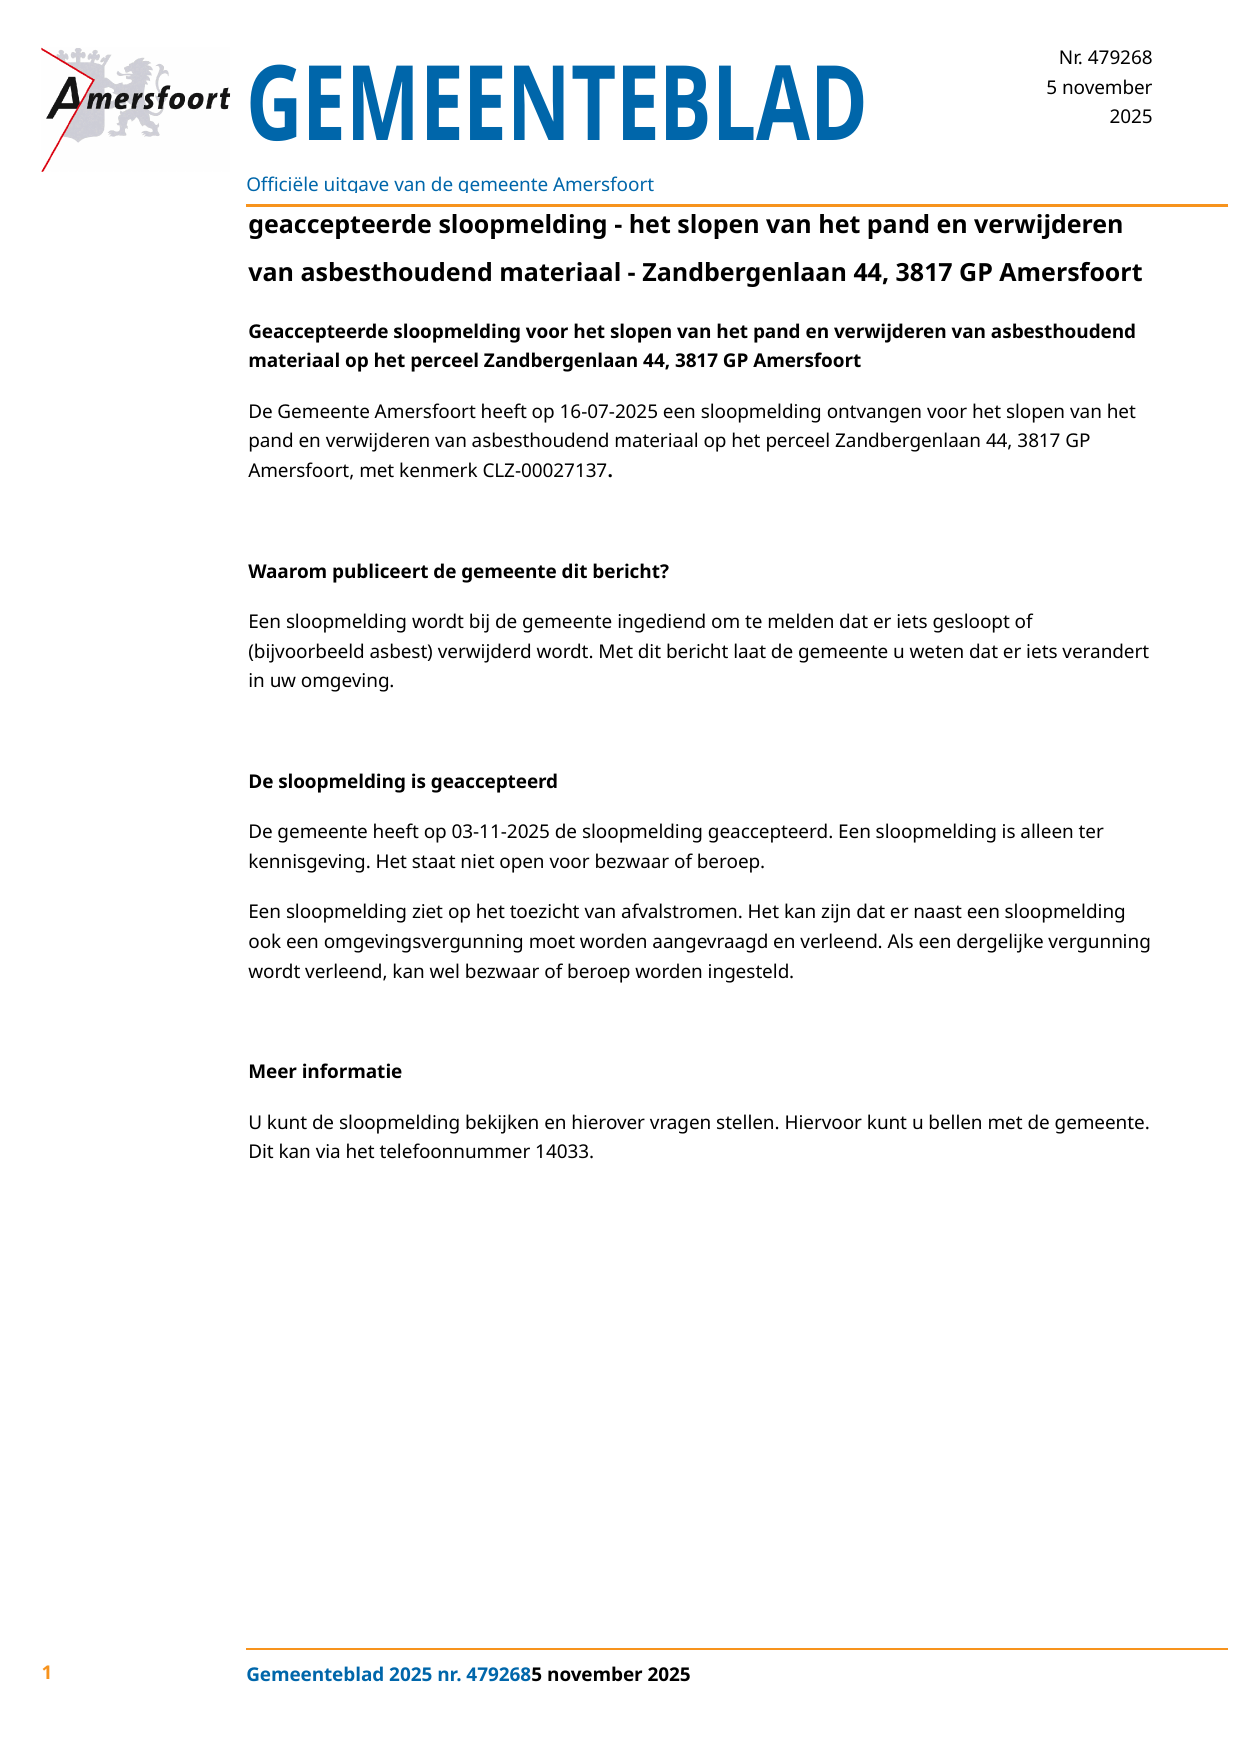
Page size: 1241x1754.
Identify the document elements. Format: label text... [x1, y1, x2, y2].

text De gemeente heeft op 03-11-2025 de sloopmelding geaccepteerd. Een sloopmelding is alleen ter kennisgeving. Het staat niet open voor bezwaar of beroep. [248, 819, 1152, 874]
text Meer informatie [248, 1059, 1152, 1084]
text Geaccepteerde sloopmelding voor het slopen van het pand en verwijderen van asbesthoudend materiaal op het perceel Zandbergenlaan 44, 3817 GP Amersfoort [248, 318, 1152, 373]
text Een sloopmelding wordt bij de gemeente ingediend om te melden dat er iets gesloopt of (bijvoorbeeld asbest) verwijderd wordt. Met dit bericht laat de gemeente u weten dat er iets verandert in uw omgeving. [248, 608, 1152, 693]
text De sloopmelding is geaccepteerd [248, 768, 1152, 794]
text Een sloopmelding ziet op het toezicht van afvalstromen. Het kan zijn dat er naast een sloopmelding ook een omgevingsvergunning moet worden aangevraagd en verleend. Als een dergelijke vergunning wordt verleend, kan wel bezwaar of beroep worden ingesteld. [248, 899, 1152, 984]
picture [41, 47, 231, 172]
text De Gemeente Amersfoort heeft op 16-07-2025 een sloopmelding ontvangen voor het slopen van het pand en verwijderen van asbesthoudend materiaal op het perceel Zandbergenlaan 44, 3817 GP Amersfoort, met kenmerk CLZ-00027137. [248, 398, 1152, 483]
text Waarom publiceert de gemeente dit bericht? [248, 558, 1152, 584]
text U kunt de sloopmelding bekijken en hierover vragen stellen. Hiervoor kunt u bellen met de gemeente. Dit kan via het telefoonnummer 14033. [248, 1109, 1152, 1164]
text geaccepteerde sloopmelding - het slopen van het pand en verwijderen van asbesthoudend materiaal - Zandbergenlaan 44, 3817 GP Amersfoort [248, 207, 1152, 288]
